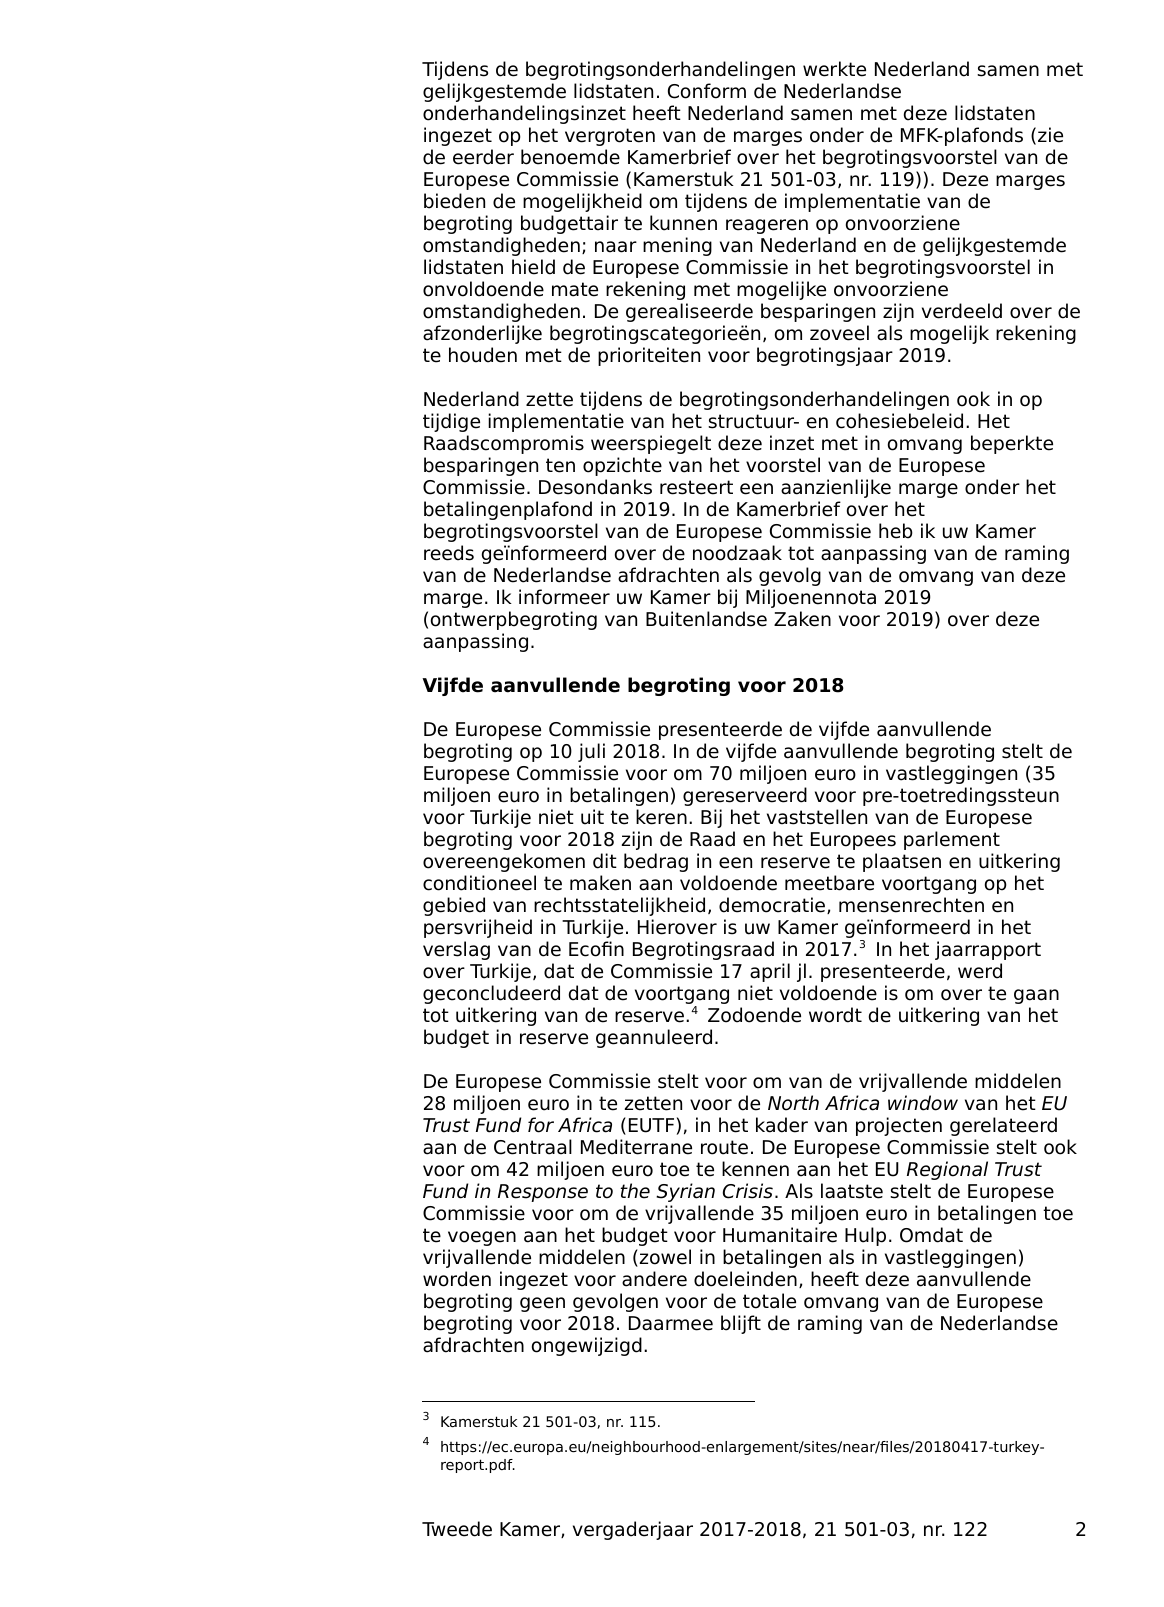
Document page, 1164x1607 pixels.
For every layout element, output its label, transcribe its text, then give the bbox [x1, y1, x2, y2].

subtitle Vijfde aanvullende begroting voor 2018 [422, 675, 1087, 697]
text De Europese Commissie presenteerde de vijfde aanvullende begroting op 10 juli 2018. In de vijfde aanvullende begroting stelt de Europese Commissie voor om 70 miljoen euro in vastleggingen (35 miljoen euro in betalingen) gereserveerd voor pre-toetredingssteun voor Turkije niet uit te keren. Bij het vaststellen van de Europese begroting voor 2018 zijn de Raad en het Europees parlement overeengekomen dit bedrag in een reserve te plaatsen en uitkering conditioneel te maken aan voldoende meetbare voortgang op het gebied van rechtsstatelijkheid, democratie, mensenrechten en persvrijheid in Turkije. Hierover is uw Kamer geïnformeerd in het verslag van de Ecofin Begrotingsraad in 2017. In het jaarrapport over Turkije, dat de Commissie 17 april jl. presenteerde, werd geconcludeerd dat de voortgang niet voldoende is om over te gaan tot uitkering van de reserve. Zodoende wordt de uitkering van het budget in reserve geannuleerd. [422, 719, 1087, 1049]
text De Europese Commissie stelt voor om van de vrijvallende middelen 28 miljoen euro in te zetten voor de North Africa window van het EU Trust Fund for Africa (EUTF), in het kader van projecten gerelateerd aan de Centraal Mediterrane route. De Europese Commissie stelt ook voor om 42 miljoen euro toe te kennen aan het EU Regional Trust Fund in Response to the Syrian Crisis. Als laatste stelt de Europese Commissie voor om de vrijvallende 35 miljoen euro in betalingen toe te voegen aan het budget voor Humanitaire Hulp. Omdat de vrijvallende middelen (zowel in betalingen als in vastleggingen) worden ingezet voor andere doeleinden, heeft deze aanvullende begroting geen gevolgen voor de totale omvang van de Europese begroting voor 2018. Daarmee blijft de raming van de Nederlandse afdrachten ongewijzigd. [422, 1071, 1087, 1357]
text Nederland zette tijdens de begrotingsonderhandelingen ook in op tijdige implementatie van het structuur- en cohesiebeleid. Het Raadscompromis weerspiegelt deze inzet met in omvang beperkte besparingen ten opzichte van het voorstel van de Europese Commissie. Desondanks resteert een aanzienlijke marge onder het betalingenplafond in 2019. In de Kamerbrief over het begrotingsvoorstel van de Europese Commissie heb ik uw Kamer reeds geïnformeerd over de noodzaak tot aanpassing van de raming van de Nederlandse afdrachten als gevolg van de omvang van deze marge. Ik informeer uw Kamer bij Miljoenennota 2019 (ontwerpbegroting van Buitenlandse Zaken voor 2019) over deze aanpassing. [422, 389, 1087, 653]
text Kamerstuk 21 501-03, nr. 115. [422, 1410, 1087, 1432]
text Tijdens de begrotingsonderhandelingen werkte Nederland samen met gelijkgestemde lidstaten. Conform de Nederlandse onderhandelingsinzet heeft Nederland samen met deze lidstaten ingezet op het vergroten van de marges onder de MFK-plafonds (zie de eerder benoemde Kamerbrief over het begrotingsvoorstel van de Europese Commissie (Kamerstuk 21 501-03, nr. 119)). Deze marges bieden de mogelijkheid om tijdens de implementatie van de begroting budgettair te kunnen reageren op onvoorziene omstandigheden; naar mening van Nederland en de gelijkgestemde lidstaten hield de Europese Commissie in het begrotingsvoorstel in onvoldoende mate rekening met mogelijke onvoorziene omstandigheden. De gerealiseerde besparingen zijn verdeeld over de afzonderlijke begrotingscategorieën, om zoveel als mogelijk rekening te houden met de prioriteiten voor begrotingsjaar 2019. [422, 59, 1087, 367]
text https://ec.europa.eu/neighbourhood-enlargement/sites/near/files/20180417-turkey-report.pdf. [422, 1435, 1087, 1474]
